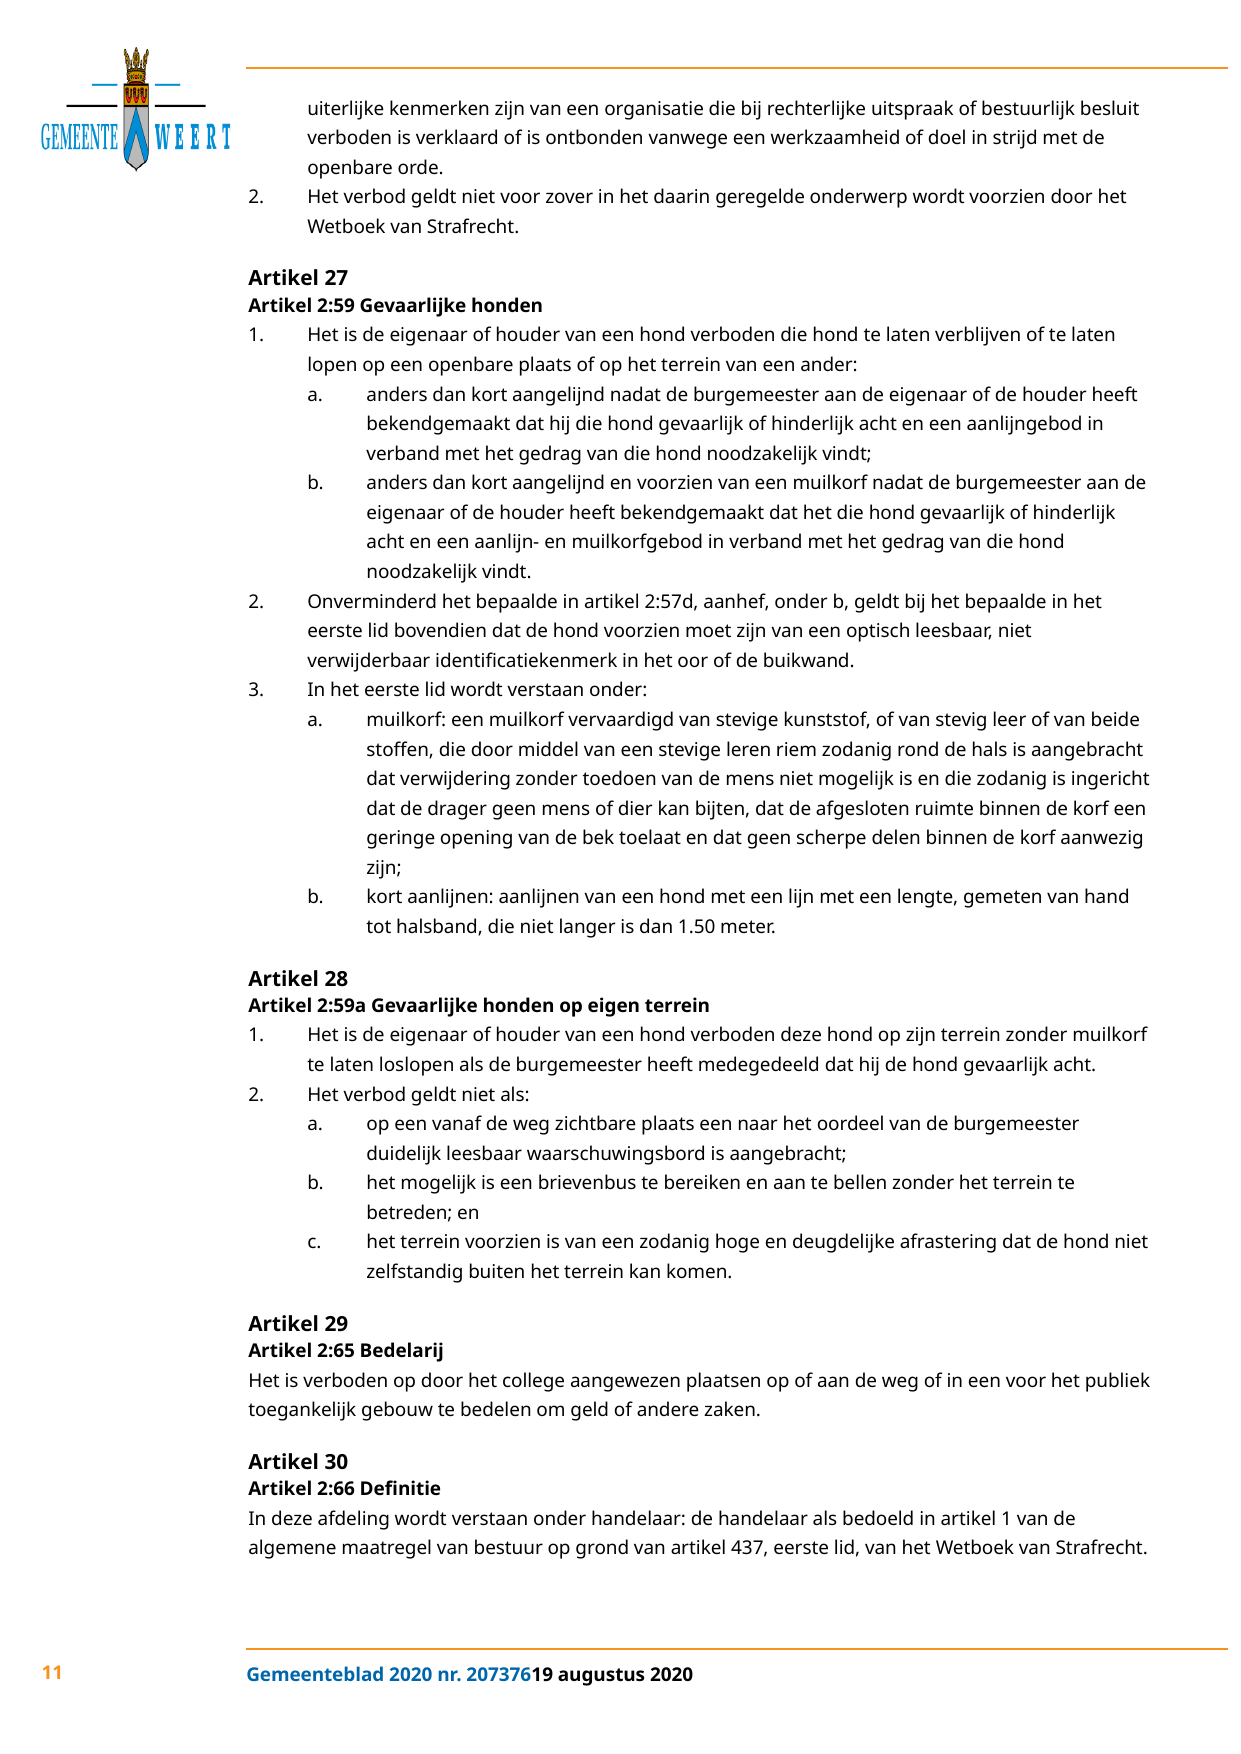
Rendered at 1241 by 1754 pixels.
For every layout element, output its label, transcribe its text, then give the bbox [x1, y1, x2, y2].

text Artikel 28 [248, 964, 1152, 992]
list Het verbod geldt niet voor zover in het daarin geregelde onderwerp wordt voorzien door het Wetboek van Strafrecht. [248, 183, 1152, 239]
list kort aanlijnen: aanlijnen van een hond met een lijn met een lengte, gemeten van hand tot halsband, die niet langer is dan 1.50 meter. [307, 884, 1152, 939]
text Artikel 2:59a Gevaarlijke honden op eigen terrein [248, 992, 1152, 1018]
list Onverminderd het bepaalde in artikel 2:57d, aanhef, onder b, geldt bij het bepaalde in het eerste lid bovendien dat de hond voorzien moet zijn van een optisch leesbaar, niet verwijderbaar identificatiekenmerk in het oor of de buikwand. [248, 588, 1152, 673]
list Het is de eigenaar of houder van een hond verboden deze hond op zijn terrein zonder muilkorf te laten loslopen als de burgemeester heeft medegedeeld dat hij de hond gevaarlijk acht. [248, 1022, 1152, 1077]
list anders dan kort aangelijnd en voorzien van een muilkorf nadat de burgemeester aan de eigenaar of de houder heeft bekendgemaakt dat het die hond gevaarlijk of hinderlijk acht en een aanlijn- en muilkorfgebod in verband met het gedrag van die hond noodzakelijk vindt. [307, 469, 1152, 584]
text Artikel 27 [248, 263, 1152, 292]
text In deze afdeling wordt verstaan onder handelaar: de handelaar als bedoeld in artikel 1 van de algemene maatregel van bestuur op grond van artikel 437, eerste lid, van het Wetboek van Strafrecht. [248, 1505, 1152, 1560]
picture [41, 47, 231, 172]
list op een vanaf de weg zichtbare plaats een naar het oordeel van de burgemeester duidelijk leesbaar waarschuwingsbord is aangebracht; [307, 1110, 1152, 1166]
list het terrein voorzien is van een zodanig hoge en deugdelijke afrastering dat de hond niet zelfstandig buiten het terrein kan komen. [307, 1229, 1152, 1284]
text Artikel 2:59 Gevaarlijke honden [248, 292, 1152, 318]
text Artikel 30 [248, 1447, 1152, 1475]
list anders dan kort aangelijnd nadat de burgemeester aan de eigenaar of de houder heeft bekendgemaakt dat hij die hond gevaarlijk of hinderlijk acht en een aanlijngebod in verband met het gedrag van die hond noodzakelijk vindt; [307, 381, 1152, 466]
list het mogelijk is een brievenbus te bereiken en aan te bellen zonder het terrein te betreden; en [307, 1169, 1152, 1225]
text Artikel 2:65 Bedelarij [248, 1337, 1152, 1363]
text Het is verboden op door het college aangewezen plaatsen op of aan de weg of in een voor het publiek toegankelijk gebouw te bedelen om geld of andere zaken. [248, 1367, 1152, 1422]
list Het verbod geldt niet als: [248, 1081, 1152, 1107]
list In het eerste lid wordt verstaan onder: [248, 677, 1152, 702]
list Het is de eigenaar of houder van een hond verboden die hond te laten verblijven of te laten lopen op een openbare plaats of op het terrein van een ander: [248, 322, 1152, 377]
text Artikel 29 [248, 1309, 1152, 1337]
list uiterlijke kenmerken zijn van een organisatie die bij rechterlijke uitspraak of bestuurlijk besluit verboden is verklaard of is ontbonden vanwege een werkzaamheid of doel in strijd met de openbare orde. [248, 95, 1152, 180]
list muilkorf: een muilkorf vervaardigd van stevige kunststof, of van stevig leer of van beide stoffen, die door middel van een stevige leren riem zodanig rond de hals is aangebracht dat verwijdering zonder toedoen van de mens niet mogelijk is en die zodanig is ingericht dat de drager geen mens of dier kan bijten, dat de afgesloten ruimte binnen de korf een geringe opening van de bek toelaat en dat geen scherpe delen binnen de korf aanwezig zijn; [307, 706, 1152, 880]
text Artikel 2:66 Definitie [248, 1475, 1152, 1501]
